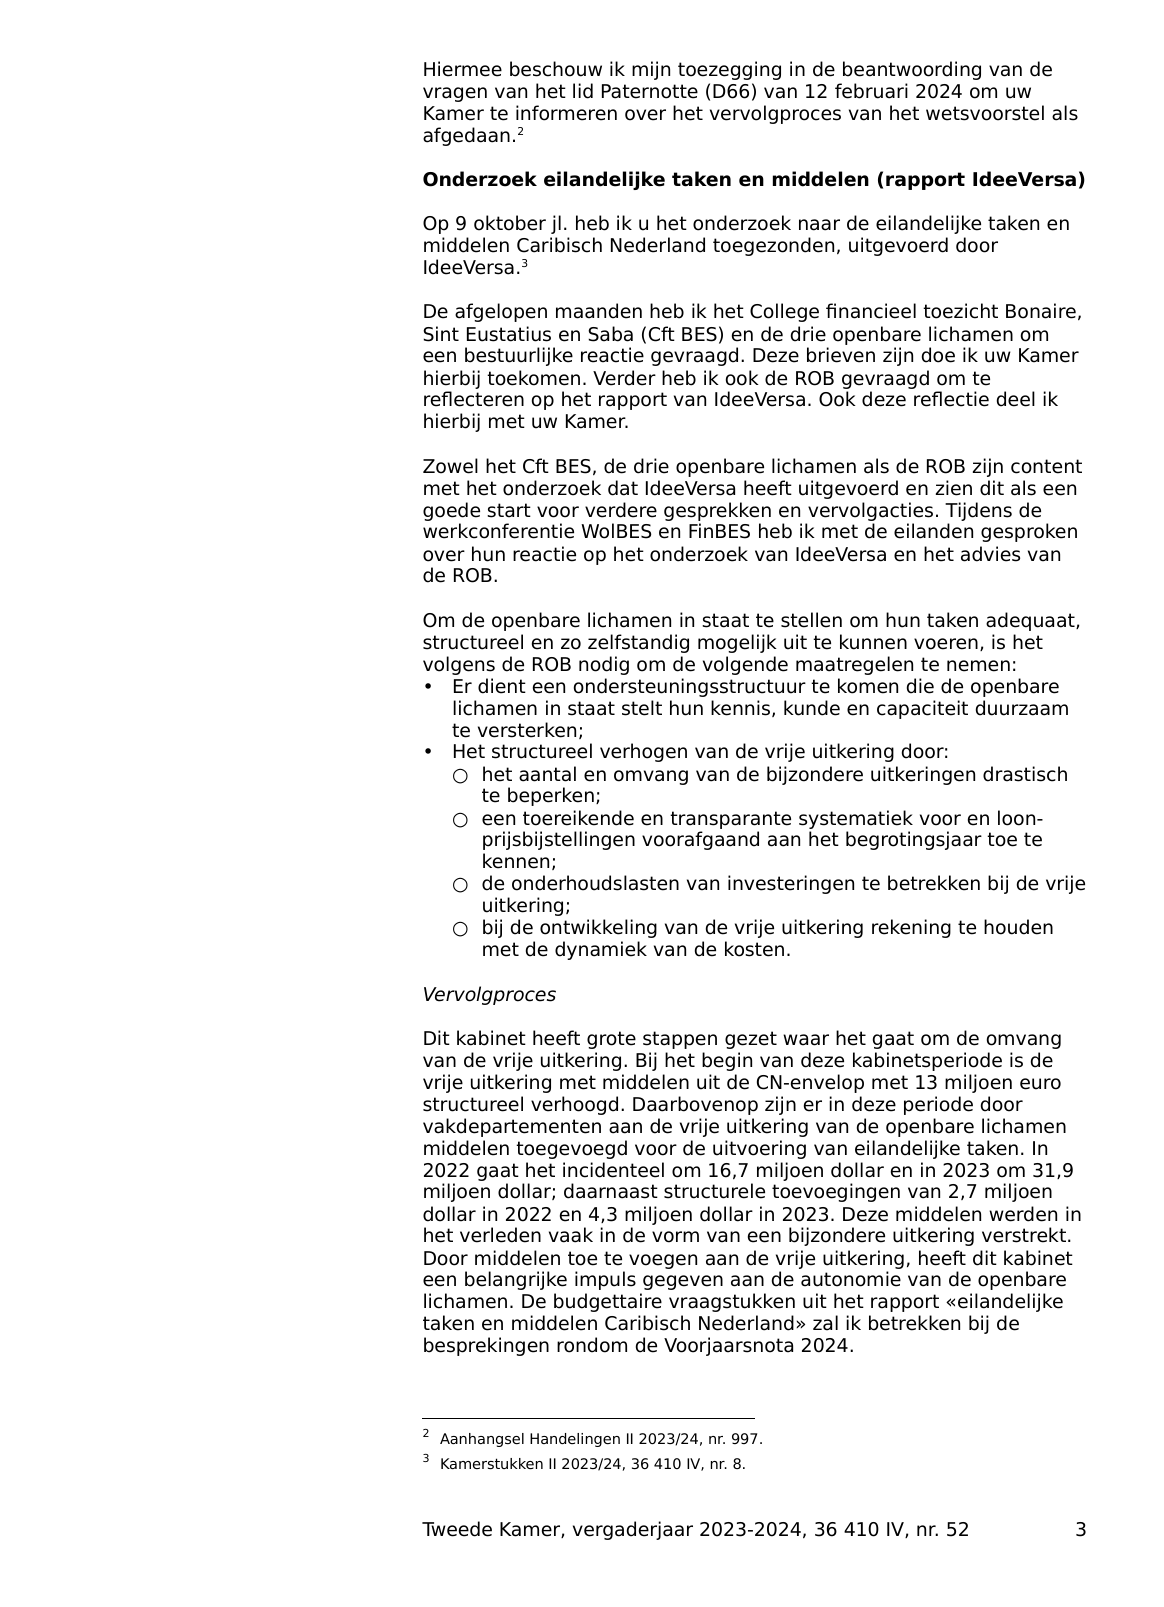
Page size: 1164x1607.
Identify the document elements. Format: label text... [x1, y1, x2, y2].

text ○ de onderhoudslasten van investeringen te betrekken bij de vrije uitkering; [452, 873, 1087, 917]
text Zowel het Cft BES, de drie openbare lichamen als de ROB zijn content met het onderzoek dat IdeeVersa heeft uitgevoerd en zien dit als een goede start voor verdere gesprekken en vervolgacties. Tijdens de werkconferentie WolBES en FinBES heb ik met de eilanden gesproken over hun reactie op het onderzoek van IdeeVersa en het advies van de ROB. [422, 456, 1087, 587]
text • Het structureel verhogen van de vrije uitkering door: [422, 741, 1087, 763]
text ○ het aantal en omvang van de bijzondere uitkeringen drastisch te beperken; [452, 763, 1087, 807]
subtitle Onderzoek eilandelijke taken en middelen (rapport IdeeVersa) [422, 169, 1087, 191]
subtitle Vervolgproces [422, 983, 1087, 1005]
text Om de openbare lichamen in staat te stellen om hun taken adequaat, structureel en zo zelfstandig mogelijk uit te kunnen voeren, is het volgens de ROB nodig om de volgende maatregelen te nemen: [422, 609, 1087, 676]
text Aanhangsel Handelingen II 2023/24, nr. 997. [422, 1427, 1087, 1449]
text De afgelopen maanden heb ik het College financieel toezicht Bonaire, Sint Eustatius en Saba (Cft BES) en de drie openbare lichamen om een bestuurlijke reactie gevraagd. Deze brieven zijn doe ik uw Kamer hierbij toekomen. Verder heb ik ook de ROB gevraagd om te reflecteren op het rapport van IdeeVersa. Ook deze reflectie deel ik hierbij met uw Kamer. [422, 301, 1087, 433]
text Dit kabinet heeft grote stappen gezet waar het gaat om de omvang van de vrije uitkering. Bij het begin van deze kabinetsperiode is de vrije uitkering met middelen uit de CN-envelop met 13 miljoen euro structureel verhoogd. Daarbovenop zijn er in deze periode door vakdepartementen aan de vrije uitkering van de openbare lichamen middelen toegevoegd voor de uitvoering van eilandelijke taken. In 2022 gaat het incidenteel om 16,7 miljoen dollar en in 2023 om 31,9 miljoen dollar; daarnaast structurele toevoegingen van 2,7 miljoen dollar in 2022 en 4,3 miljoen dollar in 2023. Deze middelen werden in het verleden vaak in de vorm van een bijzondere uitkering verstrekt. Door middelen toe te voegen aan de vrije uitkering, heeft dit kabinet een belangrijke impuls gegeven aan de autonomie van de openbare lichamen. De budgettaire vraagstukken uit het rapport «eilandelijke taken en middelen Caribisch Nederland» zal ik betrekken bij de besprekingen rondom de Voorjaarsnota 2024. [422, 1028, 1087, 1357]
text Kamerstukken II 2023/24, 36 410 IV, nr. 8. [422, 1452, 1087, 1474]
text ○ bij de ontwikkeling van de vrije uitkering rekening te houden met de dynamiek van de kosten. [452, 917, 1087, 961]
text Hiermee beschouw ik mijn toezegging in de beantwoording van de vragen van het lid Paternotte (D66) van 12 februari 2024 om uw Kamer te informeren over het vervolgproces van het wetsvoorstel als afgedaan. [422, 59, 1087, 147]
text • Er dient een ondersteuningsstructuur te komen die de openbare lichamen in staat stelt hun kennis, kunde en capaciteit duurzaam te versterken; [422, 676, 1087, 741]
text ○ een toereikende en transparante systematiek voor en loon-prijsbijstellingen voorafgaand aan het begrotingsjaar toe te kennen; [452, 807, 1087, 873]
text Op 9 oktober jl. heb ik u het onderzoek naar de eilandelijke taken en middelen Caribisch Nederland toegezonden, uitgevoerd door IdeeVersa. [422, 213, 1087, 279]
